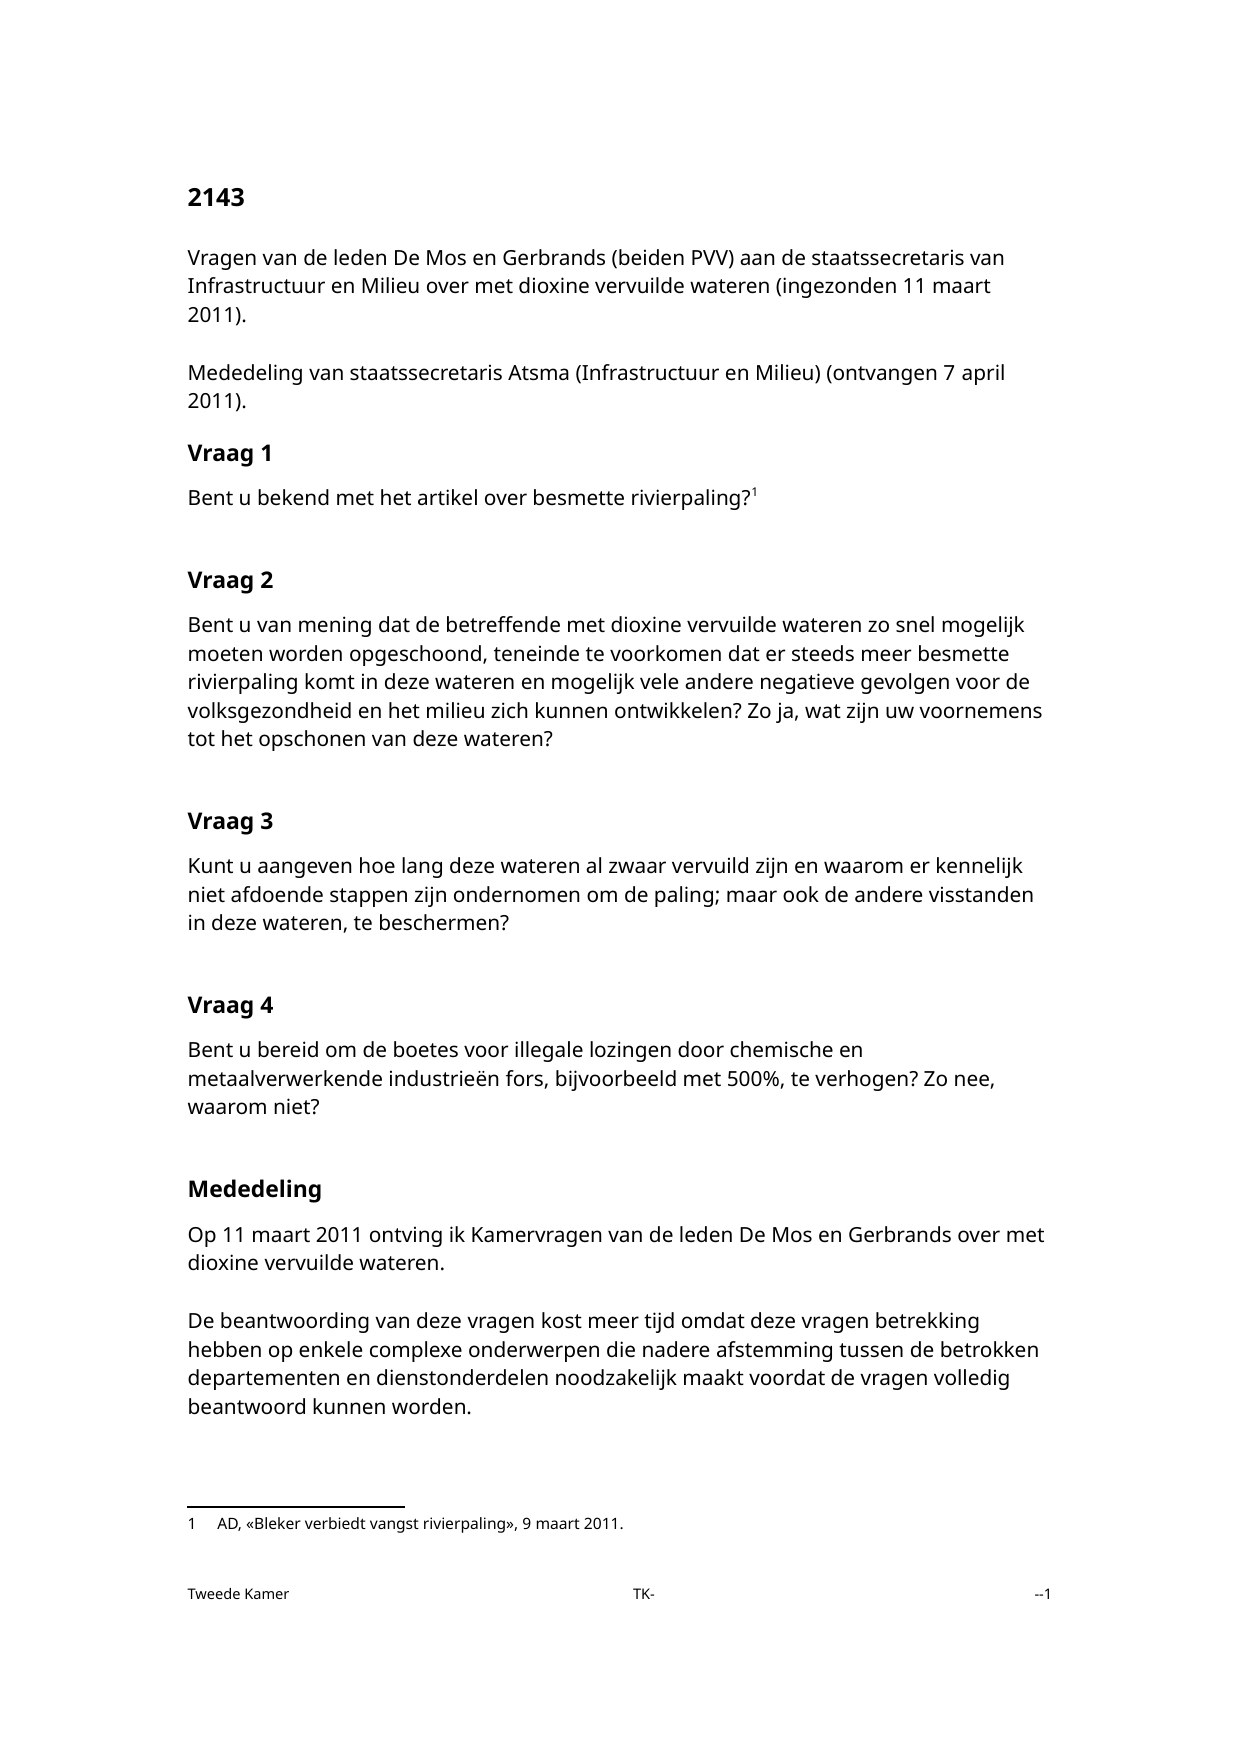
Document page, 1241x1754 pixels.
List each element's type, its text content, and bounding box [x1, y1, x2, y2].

text Bent u bereid om de boetes voor illegale lozingen door chemische en metaalverwerkende industrieën fors, bijvoorbeeld met 500%, te verhogen? Zo nee, waarom niet? [187, 1036, 1053, 1121]
text AD, «Bleker verbiedt vangst rivierpaling», 9 maart 2011. [187, 1506, 1053, 1534]
text 2143 [187, 179, 1053, 213]
subtitle Vraag 1 [187, 437, 1053, 468]
text De beantwoording van deze vragen kost meer tijd omdat deze vragen betrekking hebben op enkele complexe onderwerpen die nadere afstemming tussen de betrokken departementen en dienstonderdelen noodzakelijk maakt voordat de vragen volledig beantwoord kunnen worden. [187, 1307, 1053, 1420]
text Bent u bekend met het artikel over besmette rivierpaling? [187, 483, 1053, 512]
text Kunt u aangeven hoe lang deze wateren al zwaar vervuild zijn en waarom er kennelijk niet afdoende stappen zijn ondernomen om de paling; maar ook de andere visstanden in deze wateren, te beschermen? [187, 852, 1053, 937]
subtitle Vraag 3 [187, 805, 1053, 837]
text Bent u van mening dat de betreffende met dioxine vervuilde wateren zo snel mogelijk moeten worden opgeschoond, teneinde te voorkomen dat er steeds meer besmette rivierpaling komt in deze wateren en mogelijk vele andere negatieve gevolgen voor de volksgezondheid en het milieu zich kunnen ontwikkelen? Zo ja, wat zijn uw voornemens tot het opschonen van deze wateren? [187, 611, 1053, 753]
text Vragen van de leden De Mos en Gerbrands (beiden PVV) aan de staatssecretaris van Infrastructuur en Milieu over met dioxine vervuilde wateren (ingezonden 11 maart 2011). [187, 243, 1053, 328]
subtitle Vraag 2 [187, 564, 1053, 596]
text Op 11 maart 2011 ontving ik Kamervragen van de leden De Mos en Gerbrands over met dioxine vervuilde wateren. [187, 1220, 1053, 1277]
text Mededeling van staatssecretaris Atsma (Infrastructuur en Milieu) (ontvangen 7 april 2011). [187, 358, 1053, 415]
subtitle Vraag 4 [187, 989, 1053, 1021]
subtitle Mededeling [187, 1173, 1053, 1205]
